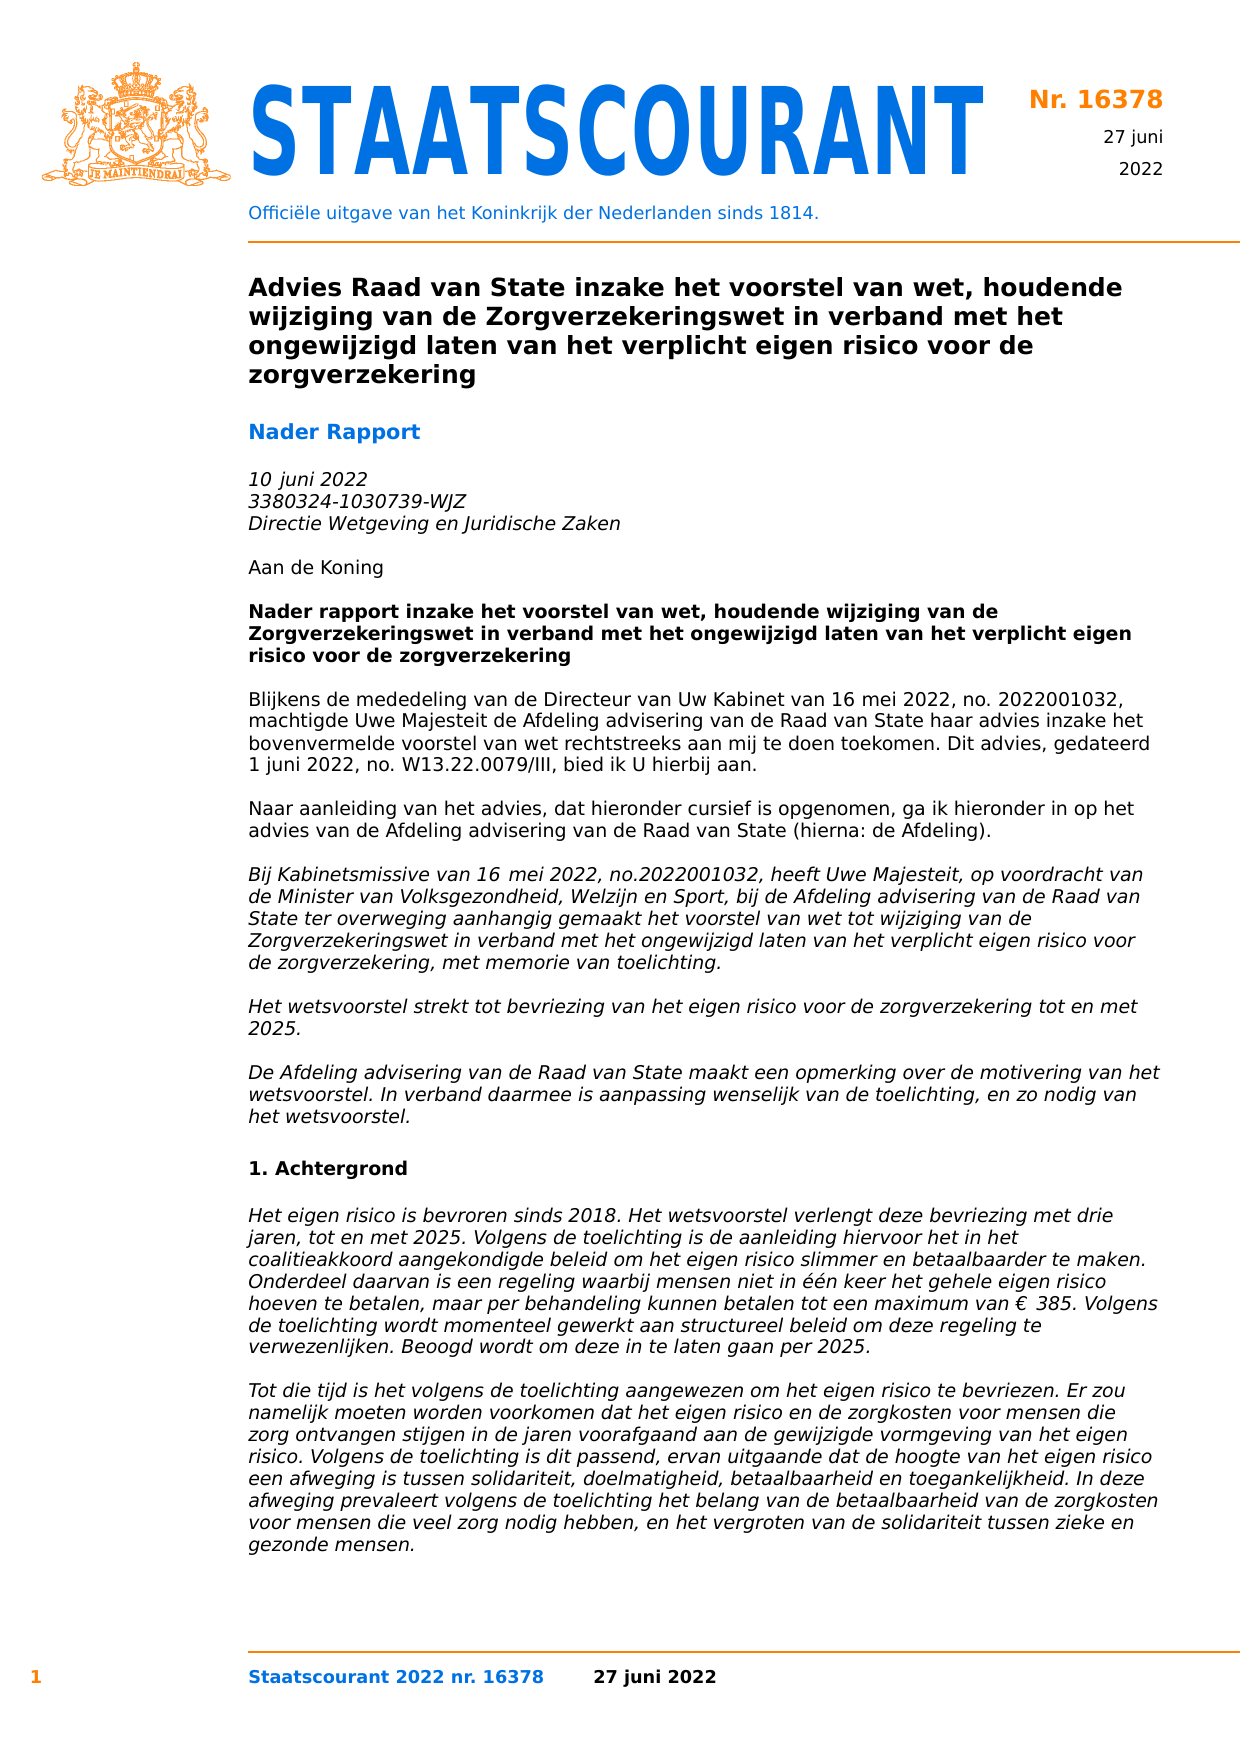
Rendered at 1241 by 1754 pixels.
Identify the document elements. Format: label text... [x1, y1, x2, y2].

subtitle 1. Achtergrond [248, 1158, 1163, 1179]
text Blijkens de mededeling van de Directeur van Uw Kabinet van 16 mei 2022, no. 2022001032, machtigde Uwe Majesteit de Afdeling advisering van de Raad van State haar advies inzake het bovenvermelde voorstel van wet rechtstreeks aan mij te doen toekomen. Dit advies, gedateerd 1 juni 2022, no. W13.22.0079/III, bied ik U hierbij aan. [248, 688, 1163, 776]
text Het wetsvoorstel strekt tot bevriezing van het eigen risico voor de zorgverzekering tot en met 2025. [248, 996, 1163, 1040]
text Nader rapport inzake het voorstel van wet, houdende wijziging van de Zorgverzekeringswet in verband met het ongewijzigd laten van het verplicht eigen risico voor de zorgverzekering [248, 601, 1163, 667]
text Tot die tijd is het volgens de toelichting aangewezen om het eigen risico te bevriezen. Er zou namelijk moeten worden voorkomen dat het eigen risico en de zorgkosten voor mensen die zorg ontvangen stijgen in de jaren voorafgaand aan de gewijzigde vormgeving van het eigen risico. Volgens de toelichting is dit passend, ervan uitgaande dat de hoogte van het eigen risico een afweging is tussen solidariteit, doelmatigheid, betaalbaarheid en toegankelijkheid. In deze afweging prevaleert volgens de toelichting het belang van de betaalbaarheid van de zorgkosten voor mensen die veel zorg nodig hebben, en het vergroten van de solidariteit tussen zieke en gezonde mensen. [248, 1380, 1163, 1556]
table_header STAATSCOURANT [248, 62, 998, 203]
subtitle Nader Rapport [248, 420, 1163, 444]
text 3380324-1030739-WJZ [248, 491, 1163, 513]
picture [41, 62, 231, 186]
table_cell Officiële uitgave van het Koninkrijk der Nederlanden sinds 1814. [248, 203, 1240, 241]
table_cell 2022 [998, 153, 1240, 203]
text Bij Kabinetsmissive van 16 mei 2022, no.2022001032, heeft Uwe Majesteit, op voordracht van de Minister van Volksgezondheid, Welzijn en Sport, bij de Afdeling advisering van de Raad van State ter overweging aanhangig gemaakt het voorstel van wet tot wijziging van de Zorgverzekeringswet in verband met het ongewijzigd laten van het verplicht eigen risico voor de zorgverzekering, met memorie van toelichting. [248, 864, 1163, 974]
table_header Nr. 16378 [998, 62, 1240, 121]
text Naar aanleiding van het advies, dat hieronder cursief is opgenomen, ga ik hieronder in op het advies van de Afdeling advisering van de Raad van State (hierna: de Afdeling). [248, 798, 1163, 842]
table_cell 27 juni [998, 121, 1240, 153]
table_header [25, 62, 248, 241]
subtitle Advies Raad van State inzake het voorstel van wet, houdende wijziging van de Zorgverzekeringswet in verband met het ongewijzigd laten van het verplicht eigen risico voor de zorgverzekering [248, 273, 1163, 390]
text Het eigen risico is bevroren sinds 2018. Het wetsvoorstel verlengt deze bevriezing met drie jaren, tot en met 2025. Volgens de toelichting is de aanleiding hiervoor het in het coalitieakkoord aangekondigde beleid om het eigen risico slimmer en betaalbaarder te maken. Onderdeel daarvan is een regeling waarbij mensen niet in één keer het gehele eigen risico hoeven te betalen, maar per behandeling kunnen betalen tot een maximum van € 385. Volgens de toelichting wordt momenteel gewerkt aan structureel beleid om deze regeling te verwezenlijken. Beoogd wordt om deze in te laten gaan per 2025. [248, 1204, 1163, 1358]
text Aan de Koning [248, 557, 1163, 579]
text Directie Wetgeving en Juridische Zaken [248, 513, 1163, 535]
text De Afdeling advisering van de Raad van State maakt een opmerking over de motivering van het wetsvoorstel. In verband daarmee is aanpassing wenselijk van de toelichting, en zo nodig van het wetsvoorstel. [248, 1062, 1163, 1128]
text 10 juni 2022 [248, 469, 1163, 491]
